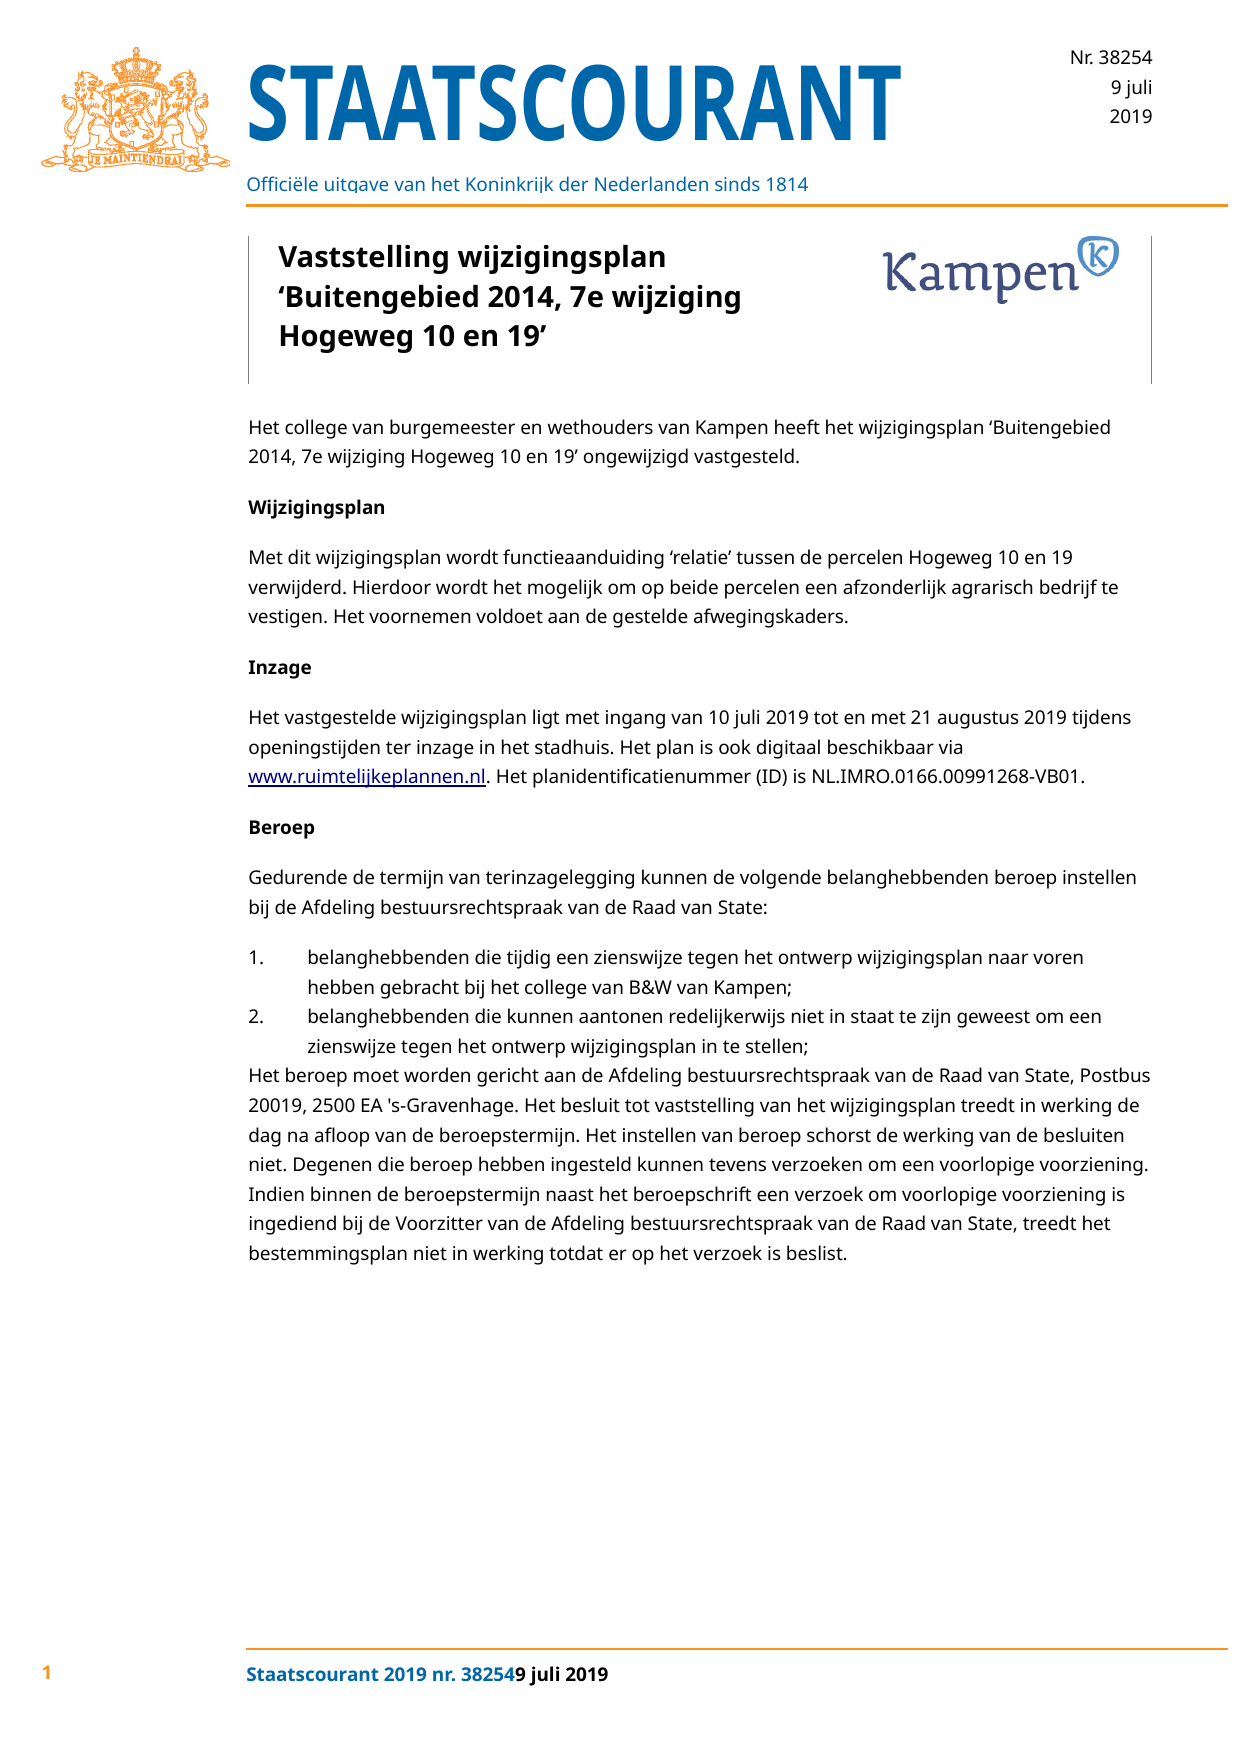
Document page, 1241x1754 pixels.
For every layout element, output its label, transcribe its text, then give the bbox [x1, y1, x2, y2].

table_header Vaststelling wijzigingsplan ‘Buitengebied 2014, 7e wijziging Hogeweg 10 en 19’ [249, 236, 850, 384]
text Het beroep moet worden gericht aan de Afdeling bestuursrechtspraak van de Raad van State, Postbus 20019, 2500 EA 's-Gravenhage. Het besluit tot vaststelling van het wijzigingsplan treedt in werking de dag na afloop van de beroepstermijn. Het instellen van beroep schorst de werking van de besluiten niet. Degenen die beroep hebben ingesteld kunnen tevens verzoeken om een voorlopige voorziening. Indien binnen de beroepstermijn naast het beroepschrift een verzoek om voorlopige voorziening is ingediend bij de Voorzitter van de Afdeling bestuursrechtspraak van de Raad van State, treedt het bestemmingsplan niet in werking totdat er op het verzoek is beslist. [248, 1063, 1152, 1266]
text Wijzigingsplan [248, 494, 1152, 520]
list belanghebbenden die kunnen aantonen redelijkerwijs niet in staat te zijn geweest om een zienswijze tegen het ontwerp wijzigingsplan in te stellen; [248, 1003, 1152, 1059]
text Het vastgestelde wijzigingsplan ligt met ingang van 10 juli 2019 tot en met 21 augustus 2019 tijdens openingstijden ter inzage in het stadhuis. Het plan is ook digitaal beschikbaar via www.ruimtelijkeplannen.nl. Het planidentificatienummer (ID) is NL.IMRO.0166.00991268-VB01. [248, 704, 1152, 789]
text Beroep [248, 814, 1152, 840]
picture [41, 47, 231, 172]
text Met dit wijzigingsplan wordt functieaanduiding ‘relatie’ tussen de percelen Hogeweg 10 en 19 verwijderd. Hierdoor wordt het mogelijk om op beide percelen een afzonderlijk agrarisch bedrijf te vestigen. Het voornemen voldoet aan de gestelde afwegingskaders. [248, 544, 1152, 629]
list belanghebbenden die tijdig een zienswijze tegen het ontwerp wijzigingsplan naar voren hebben gebracht bij het college van B&W van Kampen; [248, 944, 1152, 1000]
text Het college van burgemeester en wethouders van Kampen heeft het wijzigingsplan ‘Buitengebied 2014, 7e wijziging Hogeweg 10 en 19’ ongewijzigd vastgesteld. [248, 414, 1152, 469]
table_header [850, 304, 1151, 384]
text Inzage [248, 654, 1152, 680]
text Gedurende de termijn van terinzagelegging kunnen de volgende belanghebbenden beroep instellen bij de Afdeling bestuursrechtspraak van de Raad van State: [248, 864, 1152, 920]
table_header [1119, 236, 1151, 303]
picture [882, 236, 1119, 304]
table_header [850, 236, 882, 303]
